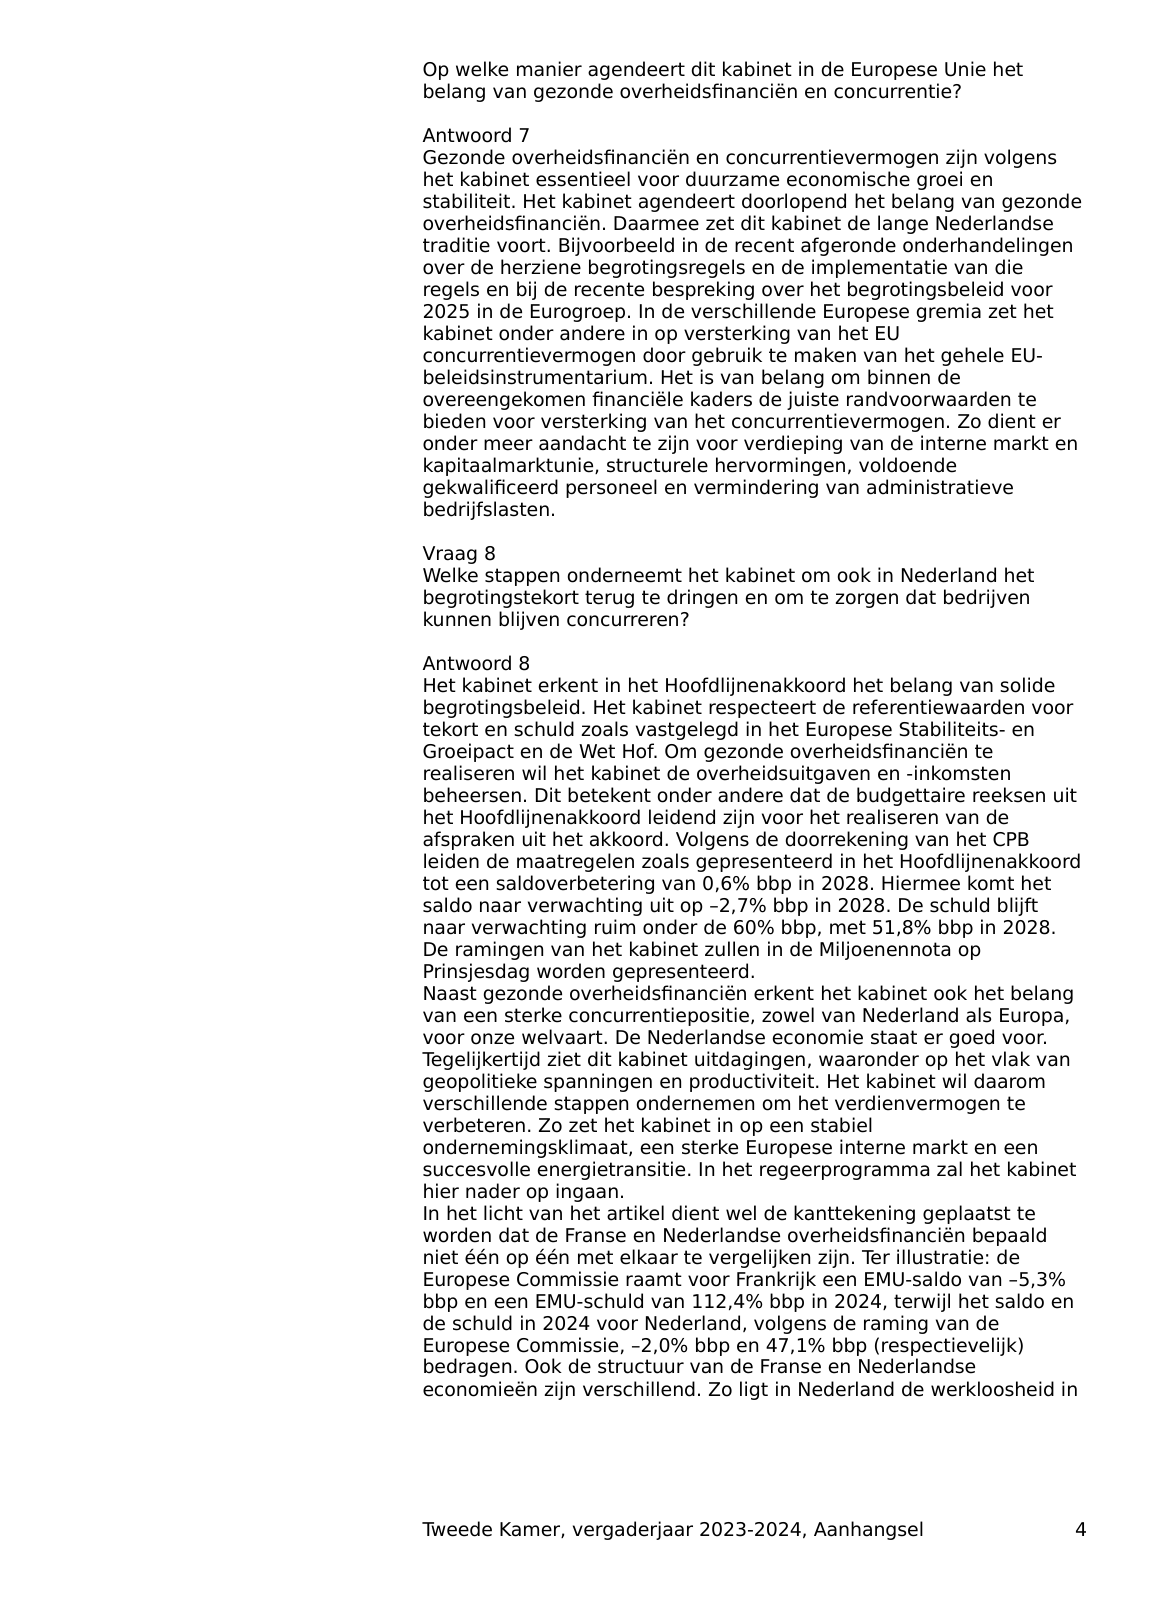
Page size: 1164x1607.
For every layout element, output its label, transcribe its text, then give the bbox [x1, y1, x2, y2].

text Vraag 8 [422, 543, 1087, 565]
text Het kabinet erkent in het Hoofdlijnenakkoord het belang van solide begrotingsbeleid. Het kabinet respecteert de referentiewaarden voor tekort en schuld zoals vastgelegd in het Europese Stabiliteits- en Groeipact en de Wet Hof. Om gezonde overheidsfinanciën te realiseren wil het kabinet de overheidsuitgaven en -inkomsten beheersen. Dit betekent onder andere dat de budgettaire reeksen uit het Hoofdlijnenakkoord leidend zijn voor het realiseren van de afspraken uit het akkoord. Volgens de doorrekening van het CPB leiden de maatregelen zoals gepresenteerd in het Hoofdlijnenakkoord tot een saldoverbetering van 0,6% bbp in 2028. Hiermee komt het saldo naar verwachting uit op –2,7% bbp in 2028. De schuld blijft naar verwachting ruim onder de 60% bbp, met 51,8% bbp in 2028. De ramingen van het kabinet zullen in de Miljoenennota op Prinsjesdag worden gepresenteerd. [422, 675, 1087, 983]
text In het licht van het artikel dient wel de kanttekening geplaatst te worden dat de Franse en Nederlandse overheidsfinanciën bepaald niet één op één met elkaar te vergelijken zijn. Ter illustratie: de Europese Commissie raamt voor Frankrijk een EMU-saldo van –5,3% bbp en een EMU-schuld van 112,4% bbp in 2024, terwijl het saldo en de schuld in 2024 voor Nederland, volgens de raming van de Europese Commissie, –2,0% bbp en 47,1% bbp (respectievelijk) bedragen. Ook de structuur van de Franse en Nederlandse economieën zijn verschillend. Zo ligt in Nederland de werkloosheid in [422, 1203, 1087, 1400]
text Welke stappen onderneemt het kabinet om ook in Nederland het begrotingstekort terug te dringen en om te zorgen dat bedrijven kunnen blijven concurreren? [422, 565, 1087, 631]
text Gezonde overheidsfinanciën en concurrentievermogen zijn volgens het kabinet essentieel voor duurzame economische groei en stabiliteit. Het kabinet agendeert doorlopend het belang van gezonde overheidsfinanciën. Daarmee zet dit kabinet de lange Nederlandse traditie voort. Bijvoorbeeld in de recent afgeronde onderhandelingen over de herziene begrotingsregels en de implementatie van die regels en bij de recente bespreking over het begrotingsbeleid voor 2025 in de Eurogroep. In de verschillende Europese gremia zet het kabinet onder andere in op versterking van het EU concurrentievermogen door gebruik te maken van het gehele EU-beleidsinstrumentarium. Het is van belang om binnen de overeengekomen financiële kaders de juiste randvoorwaarden te bieden voor versterking van het concurrentievermogen. Zo dient er onder meer aandacht te zijn voor verdieping van de interne markt en kapitaalmarktunie, structurele hervormingen, voldoende gekwalificeerd personeel en vermindering van administratieve bedrijfslasten. [422, 147, 1087, 521]
text Antwoord 8 [422, 653, 1087, 675]
text Antwoord 7 [422, 125, 1087, 147]
text Op welke manier agendeert dit kabinet in de Europese Unie het belang van gezonde overheidsfinanciën en concurrentie? [422, 59, 1087, 103]
text Naast gezonde overheidsfinanciën erkent het kabinet ook het belang van een sterke concurrentiepositie, zowel van Nederland als Europa, voor onze welvaart. De Nederlandse economie staat er goed voor. Tegelijkertijd ziet dit kabinet uitdagingen, waaronder op het vlak van geopolitieke spanningen en productiviteit. Het kabinet wil daarom verschillende stappen ondernemen om het verdienvermogen te verbeteren. Zo zet het kabinet in op een stabiel ondernemingsklimaat, een sterke Europese interne markt en een succesvolle energietransitie. In het regeerprogramma zal het kabinet hier nader op ingaan. [422, 983, 1087, 1203]
